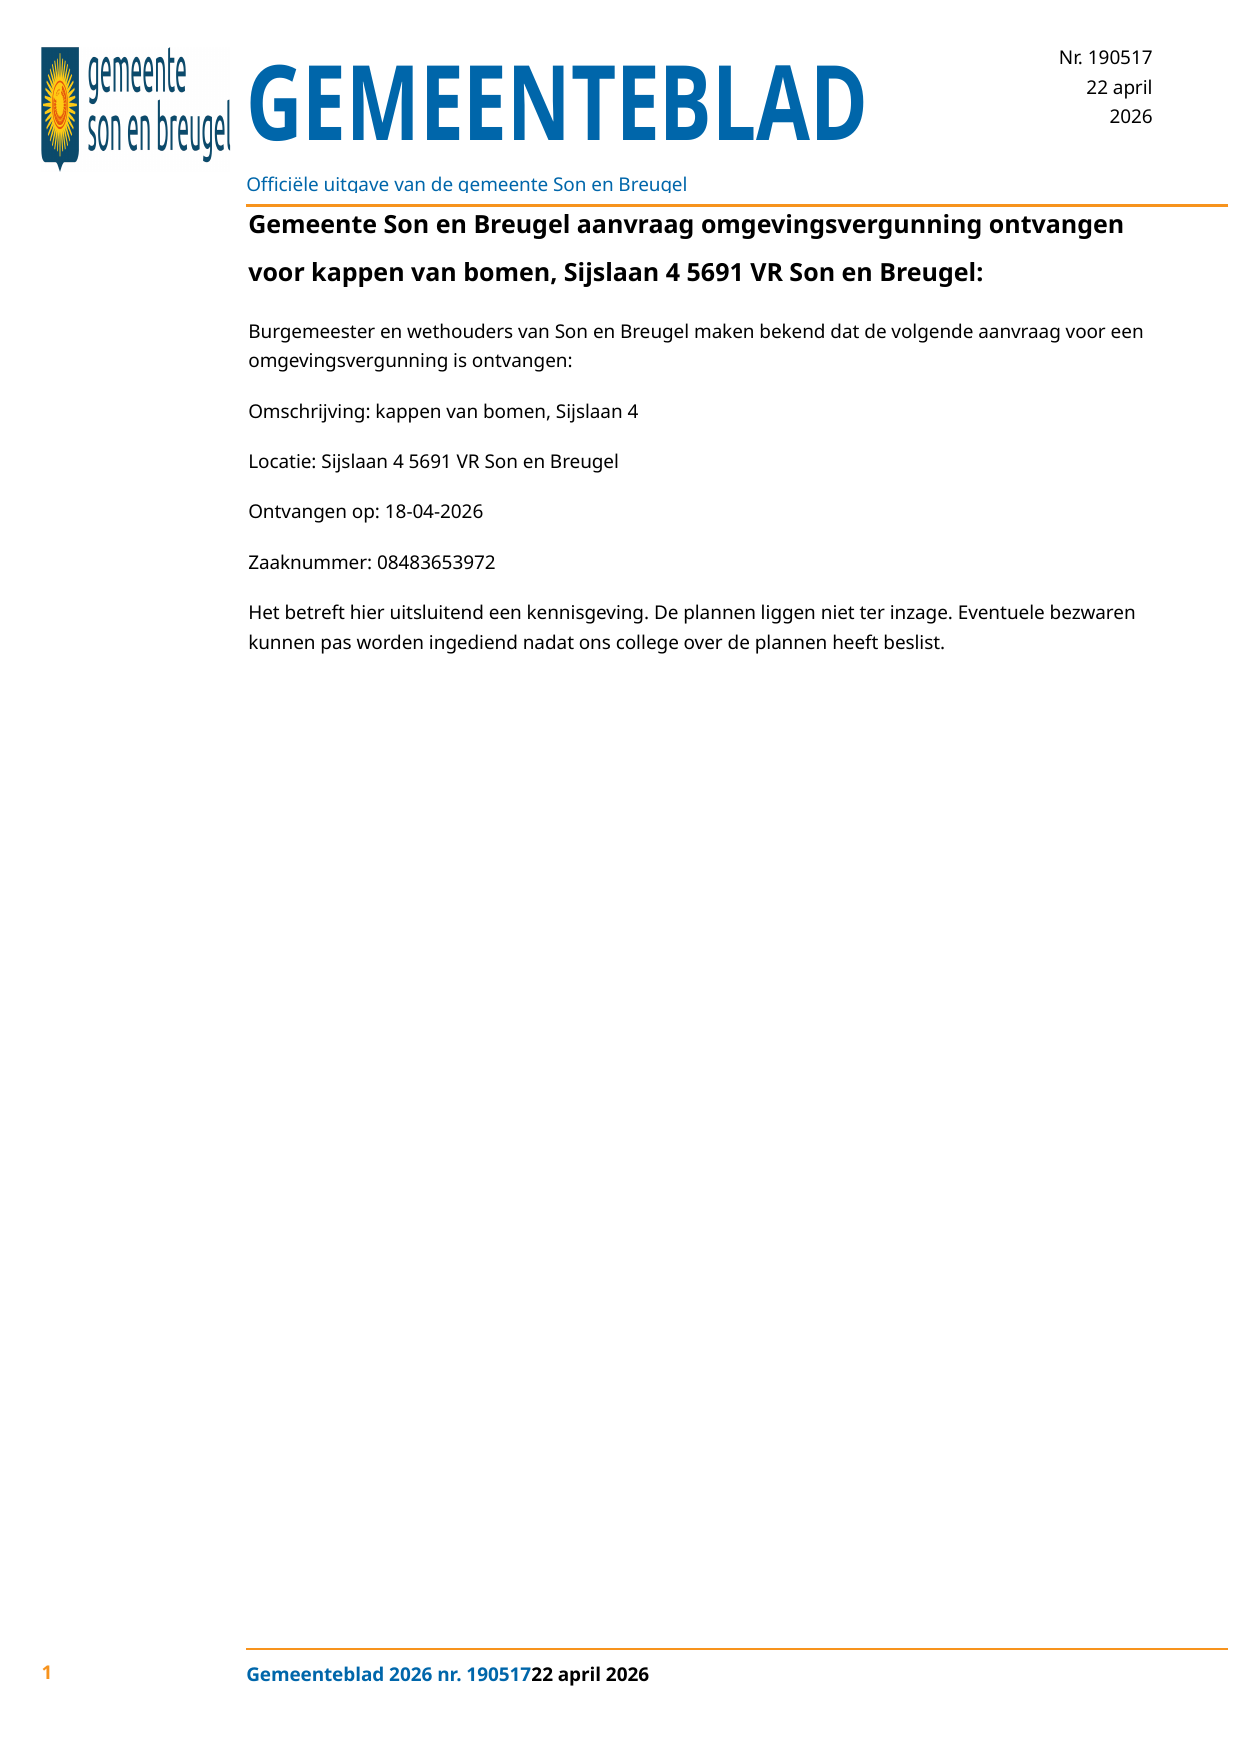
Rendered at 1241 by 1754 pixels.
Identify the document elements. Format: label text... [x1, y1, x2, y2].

text Ontvangen op: 18-04-2026 [248, 499, 1152, 524]
text Het betreft hier uitsluitend een kennisgeving. De plannen liggen niet ter inzage. Eventuele bezwaren kunnen pas worden ingediend nadat ons college over de plannen heeft beslist. [248, 599, 1152, 655]
text Gemeente Son en Breugel aanvraag omgevingsvergunning ontvangen voor kappen van bomen, Sijslaan 4 5691 VR Son en Breugel: [248, 207, 1152, 288]
text Locatie: Sijslaan 4 5691 VR Son en Breugel [248, 448, 1152, 474]
text Omschrijving: kappen van bomen, Sijslaan 4 [248, 398, 1152, 424]
text Burgemeester en wethouders van Son en Breugel maken bekend dat de volgende aanvraag voor een omgevingsvergunning is ontvangen: [248, 318, 1152, 373]
text Zaaknummer: 08483653972 [248, 549, 1152, 575]
picture [41, 47, 231, 172]
